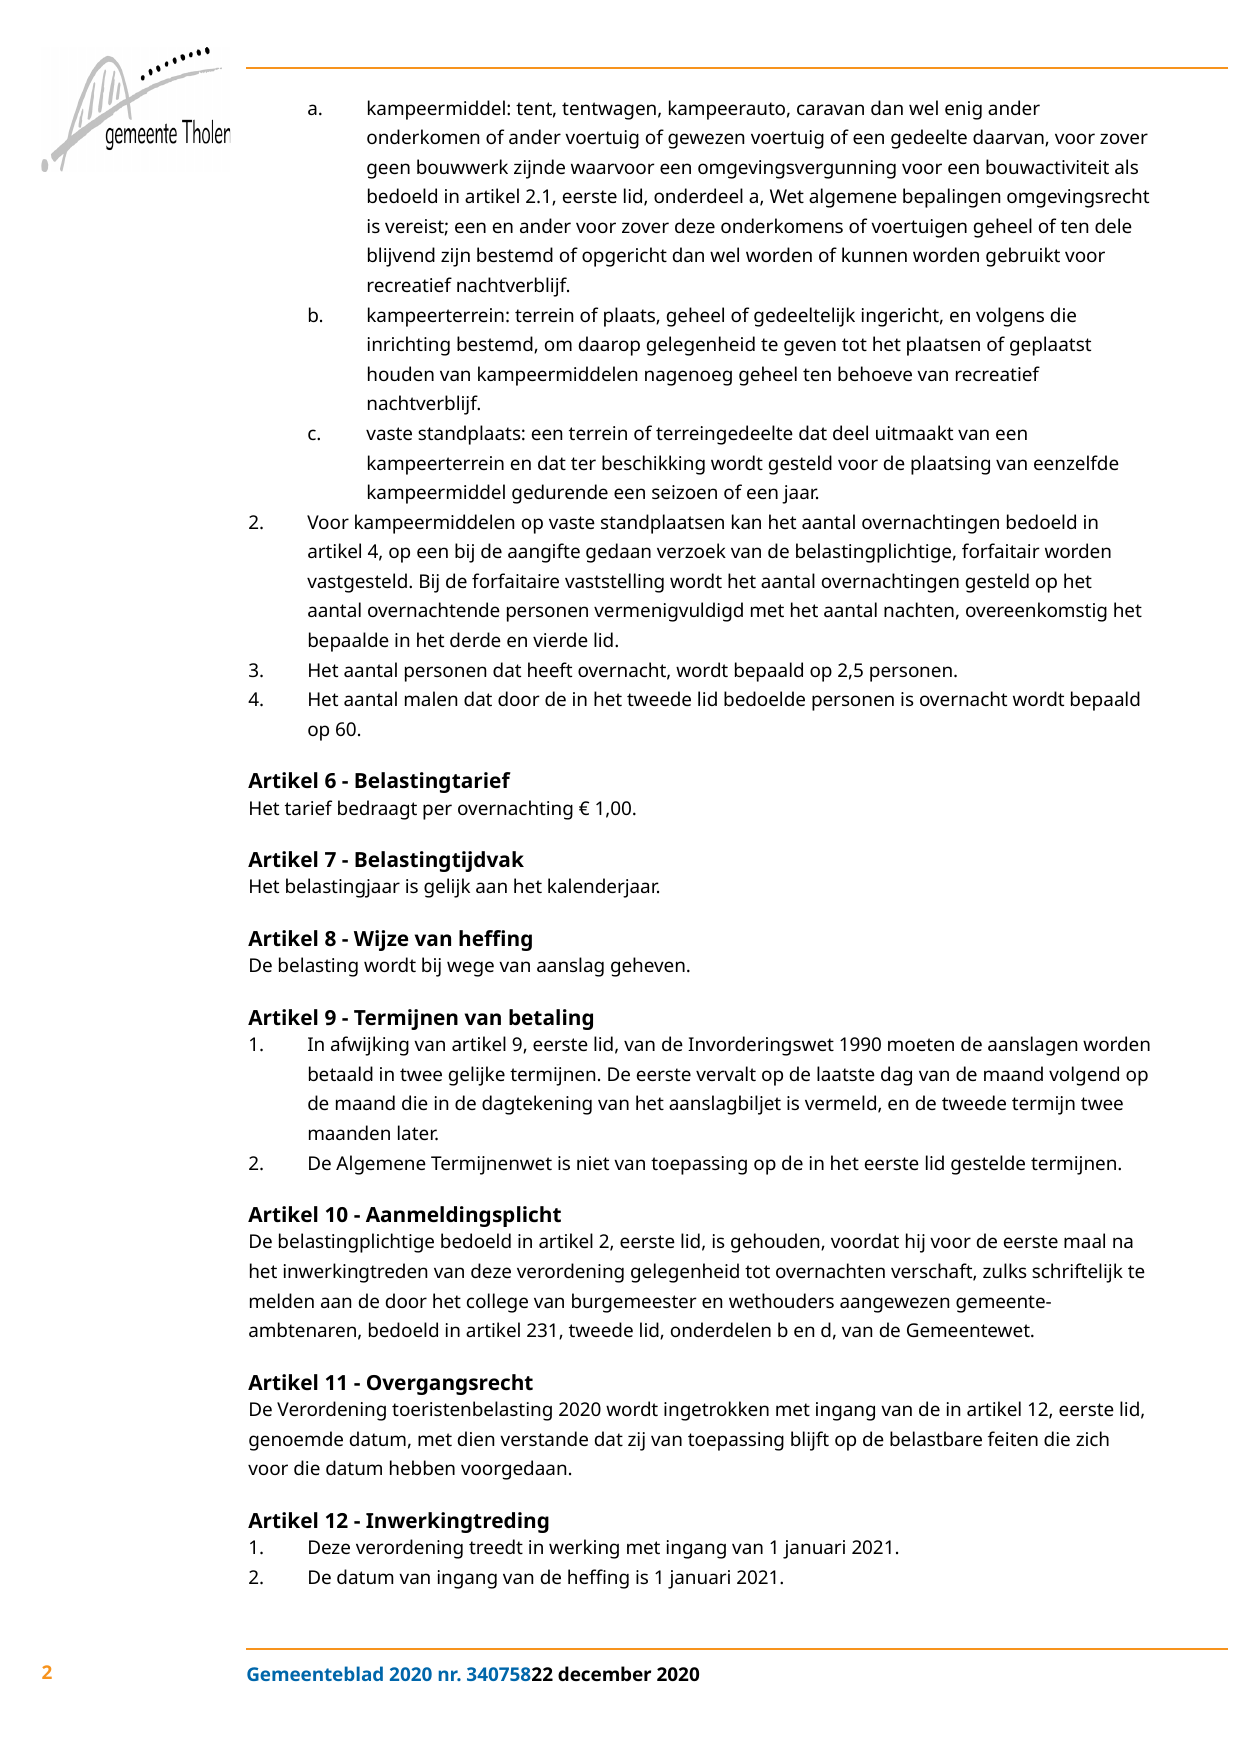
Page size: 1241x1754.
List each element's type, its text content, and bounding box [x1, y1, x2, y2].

list In afwijking van artikel 9, eerste lid, van de Invorderingswet 1990 moeten de aanslagen worden betaald in twee gelijke termijnen. De eerste vervalt op de laatste dag van de maand volgend op de maand die in de dagtekening van het aanslagbiljet is vermeld, en de tweede termijn twee maanden later. [248, 1031, 1152, 1146]
text Artikel 8 - Wijze van heffing [248, 924, 1152, 953]
text De Verordening toeristenbelasting 2020 wordt ingetrokken met ingang van de in artikel 12, eerste lid, genoemde datum, met dien verstande dat zij van toepassing blijft op de belastbare feiten die zich voor die datum hebben voorgedaan. [248, 1396, 1152, 1481]
list kampeerterrein: terrein of plaats, geheel of gedeeltelijk ingericht, en volgens die inrichting bestemd, om daarop gelegenheid te geven tot het plaatsen of geplaatst houden van kampeermiddelen nagenoeg geheel ten behoeve van recreatief nachtverblijf. [307, 302, 1152, 416]
text Artikel 9 - Termijnen van betaling [248, 1003, 1152, 1031]
text De belastingplichtige bedoeld in artikel 2, eerste lid, is gehouden, voordat hij voor de eerste maal na het inwerkingtreden van deze verordening gelegenheid tot overnachten verschaft, zulks schriftelijk te melden aan de door het college van burgemeester en wethouders aangewezen gemeente-ambtenaren, bedoeld in artikel 231, tweede lid, onderdelen b en d, van de Gemeentewet. [248, 1229, 1152, 1343]
list Deze verordening treedt in werking met ingang van 1 januari 2021. [248, 1534, 1152, 1560]
list Het aantal personen dat heeft overnacht, wordt bepaald op 2,5 personen. [248, 657, 1152, 683]
list kampeermiddel: tent, tentwagen, kampeerauto, caravan dan wel enig ander onderkomen of ander voertuig of gewezen voertuig of een gedeelte daarvan, voor zover geen bouwwerk zijnde waarvoor een omgevingsvergunning voor een bouwactiviteit als bedoeld in artikel 2.1, eerste lid, onderdeel a, Wet algemene bepalingen omgevingsrecht is vereist; een en ander voor zover deze onderkomens of voertuigen geheel of ten dele blijvend zijn bestemd of opgericht dan wel worden of kunnen worden gebruikt voor recreatief nachtverblijf. [307, 95, 1152, 298]
text Artikel 11 - Overgangsrecht [248, 1368, 1152, 1396]
list De datum van ingang van de heffing is 1 januari 2021. [248, 1564, 1152, 1589]
text De belasting wordt bij wege van aanslag geheven. [248, 953, 1152, 978]
text Het belastingjaar is gelijk aan het kalenderjaar. [248, 874, 1152, 899]
text Artikel 12 - Inwerkingtreding [248, 1506, 1152, 1534]
list vaste standplaats: een terrein of terreingedeelte dat deel uitmaakt van een kampeerterrein en dat ter beschikking wordt gesteld voor de plaatsing van eenzelfde kampeermiddel gedurende een seizoen of een jaar. [307, 420, 1152, 505]
text Artikel 6 - Belastingtarief [248, 766, 1152, 795]
text Artikel 7 - Belastingtijdvak [248, 845, 1152, 874]
list Het aantal malen dat door de in het tweede lid bedoelde personen is overnacht wordt bepaald op 60. [248, 686, 1152, 742]
picture [41, 47, 231, 172]
text Artikel 10 - Aanmeldingsplicht [248, 1200, 1152, 1229]
list Voor kampeermiddelen op vaste standplaatsen kan het aantal overnachtingen bedoeld in artikel 4, op een bij de aangifte gedaan verzoek van de belastingplichtige, forfaitair worden vastgesteld. Bij de forfaitaire vaststelling wordt het aantal overnachtingen gesteld op het aantal overnachtende personen vermenigvuldigd met het aantal nachten, overeenkomstig het bepaalde in het derde en vierde lid. [248, 509, 1152, 653]
list De Algemene Termijnenwet is niet van toepassing op de in het eerste lid gestelde termijnen. [248, 1150, 1152, 1176]
text Het tarief bedraagt per overnachting € 1,00. [248, 795, 1152, 821]
